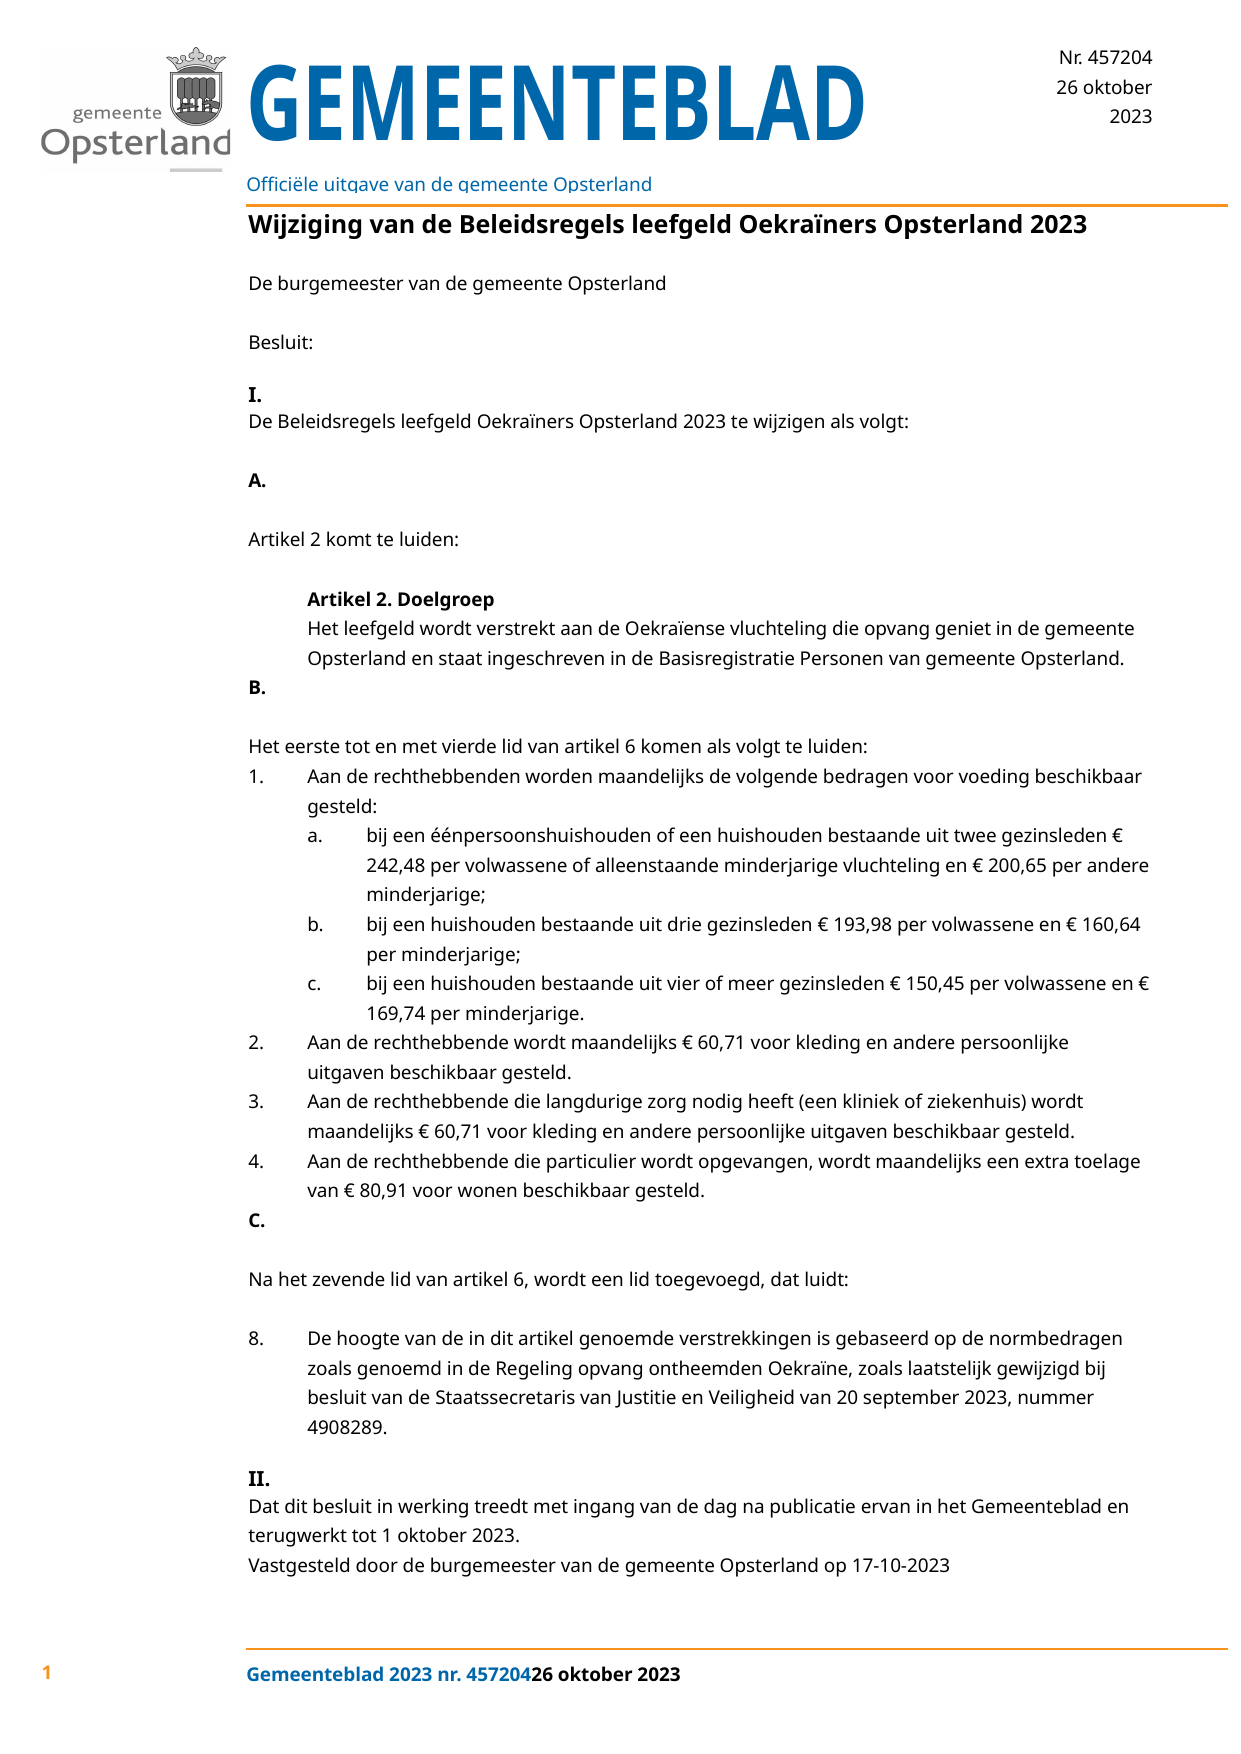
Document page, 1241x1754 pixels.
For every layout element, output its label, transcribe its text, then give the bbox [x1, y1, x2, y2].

text Vastgesteld door de burgemeester van de gemeente Opsterland op 17-10-2023 [248, 1552, 1152, 1578]
list Aan de rechthebbenden worden maandelijks de volgende bedragen voor voeding beschikbaar gesteld: [248, 763, 1152, 819]
text I. [248, 380, 1152, 408]
list Het leefgeld wordt verstrekt aan de Oekraïense vluchteling die opvang geniet in de gemeente Opsterland en staat ingeschreven in de Basisregistratie Personen van gemeente Opsterland. [248, 615, 1152, 671]
list Aan de rechthebbende die particulier wordt opgevangen, wordt maandelijks een extra toelage van € 80,91 voor wonen beschikbaar gesteld. [248, 1148, 1152, 1203]
text De burgemeester van de gemeente Opsterland [248, 270, 1152, 296]
text Het eerste tot en met vierde lid van artikel 6 komen als volgt te luiden: [248, 734, 1152, 759]
picture [41, 47, 231, 172]
text II. [248, 1464, 1152, 1493]
text Dat dit besluit in werking treedt met ingang van de dag na publicatie ervan in het Gemeenteblad en terugwerkt tot 1 oktober 2023. [248, 1493, 1152, 1548]
text B. [248, 674, 1152, 700]
text Na het zevende lid van artikel 6, wordt een lid toegevoegd, dat luidt: [248, 1266, 1152, 1292]
list Aan de rechthebbende die langdurige zorg nodig heeft (een kliniek of ziekenhuis) wordt maandelijks € 60,71 voor kleding en andere persoonlijke uitgaven beschikbaar gesteld. [248, 1089, 1152, 1144]
list bij een huishouden bestaande uit drie gezinsleden € 193,98 per volwassene en € 160,64 per minderjarige; [307, 911, 1152, 967]
text Wijziging van de Beleidsregels leefgeld Oekraïners Opsterland 2023 [248, 207, 1152, 241]
text De Beleidsregels leefgeld Oekraïners Opsterland 2023 te wijzigen als volgt: [248, 408, 1152, 434]
list De hoogte van de in dit artikel genoemde verstrekkingen is gebaseerd op de normbedragen zoals genoemd in de Regeling opvang ontheemden Oekraïne, zoals laatstelijk gewijzigd bij besluit van de Staatssecretaris van Justitie en Veiligheid van 20 september 2023, nummer 4908289. [248, 1325, 1152, 1440]
text Besluit: [248, 329, 1152, 355]
list bij een huishouden bestaande uit vier of meer gezinsleden € 150,45 per volwassene en € 169,74 per minderjarige. [307, 970, 1152, 1026]
list Artikel 2. Doelgroep [248, 586, 1152, 612]
text A. [248, 467, 1152, 493]
text C. [248, 1207, 1152, 1233]
list bij een éénpersoonshuishouden of een huishouden bestaande uit twee gezinsleden € 242,48 per volwassene of alleenstaande minderjarige vluchteling en € 200,65 per andere minderjarige; [307, 822, 1152, 907]
text Artikel 2 komt te luiden: [248, 527, 1152, 552]
list Aan de rechthebbende wordt maandelijks € 60,71 voor kleding en andere persoonlijke uitgaven beschikbaar gesteld. [248, 1029, 1152, 1085]
